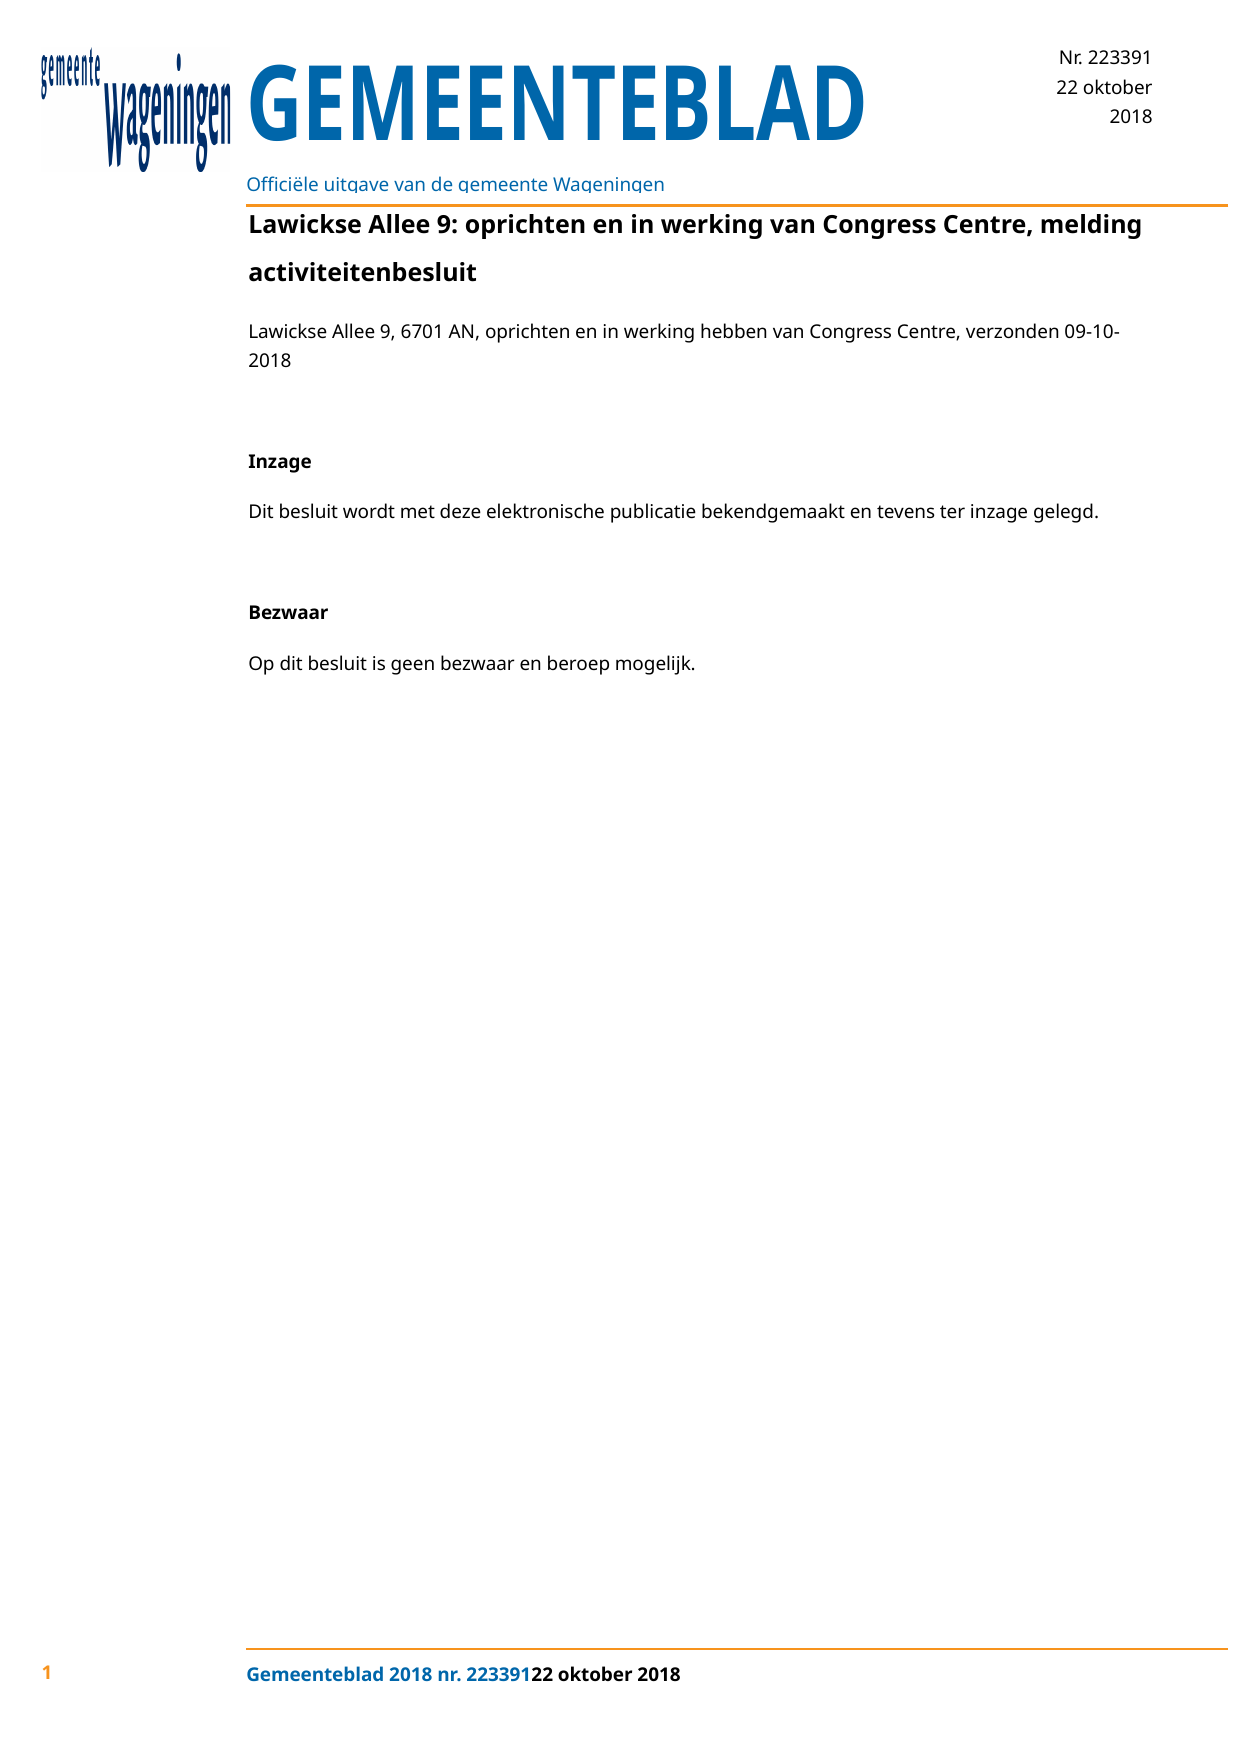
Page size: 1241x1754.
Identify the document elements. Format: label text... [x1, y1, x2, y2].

text Lawickse Allee 9, 6701 AN, oprichten en in werking hebben van Congress Centre, verzonden 09-10-2018 [248, 318, 1152, 373]
text Op dit besluit is geen bezwaar en beroep mogelijk. [248, 650, 1152, 676]
text Lawickse Allee 9: oprichten en in werking van Congress Centre, melding activiteitenbesluit [248, 207, 1152, 288]
text Dit besluit wordt met deze elektronische publicatie bekendgemaakt en tevens ter inzage gelegd. [248, 499, 1152, 524]
picture [41, 47, 231, 172]
text Bezwaar [248, 599, 1152, 625]
text Inzage [248, 448, 1152, 474]
